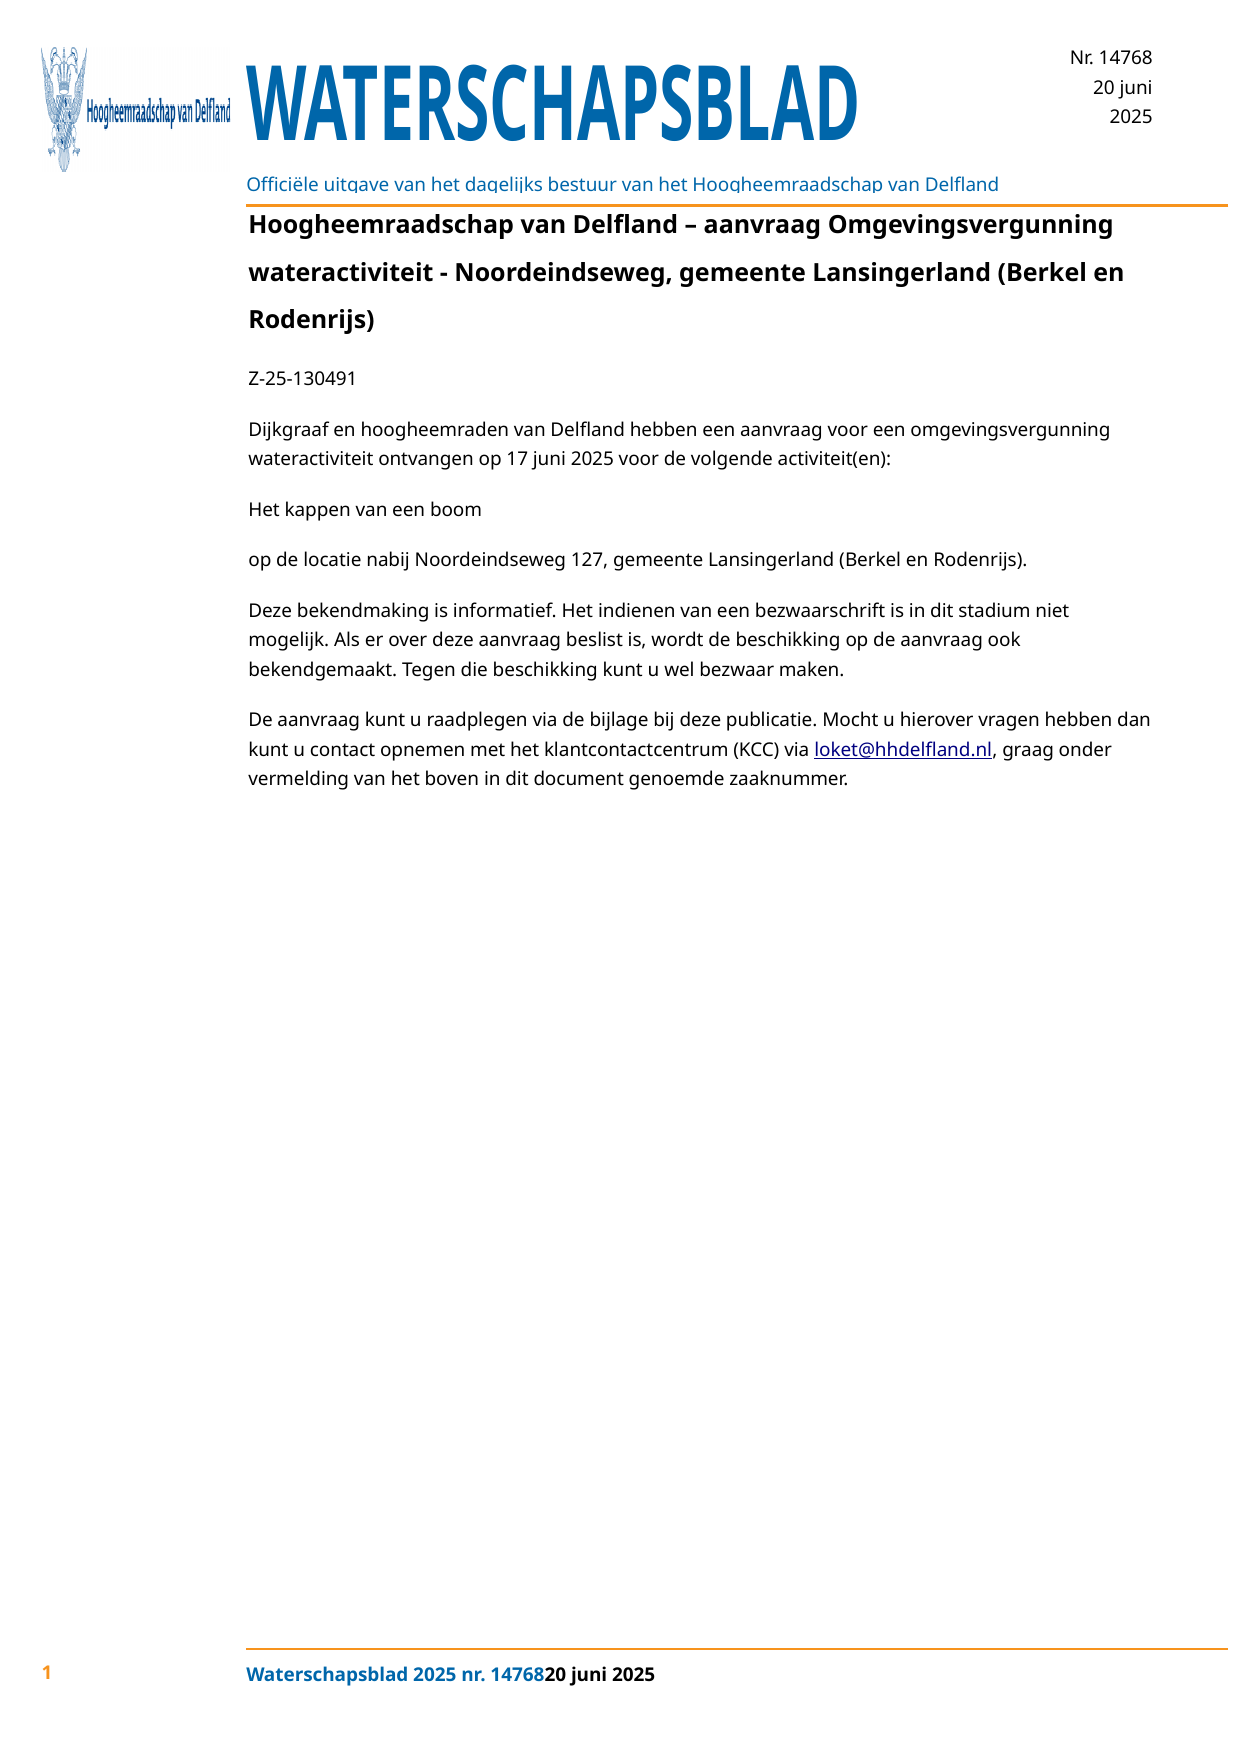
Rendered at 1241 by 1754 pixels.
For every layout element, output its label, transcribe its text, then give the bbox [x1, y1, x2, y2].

text Het kappen van een boom [248, 496, 1152, 522]
text Dijkgraaf en hoogheemraden van Delfland hebben een aanvraag voor een omgevingsvergunning wateractiviteit ontvangen op 17 juni 2025 voor de volgende activiteit(en): [248, 416, 1152, 471]
text op de locatie nabij Noordeindseweg 127, gemeente Lansingerland (Berkel en Rodenrijs). [248, 546, 1152, 572]
picture [41, 47, 231, 172]
text Deze bekendmaking is informatief. Het indienen van een bezwaarschrift is in dit stadium niet mogelijk. Als er over deze aanvraag beslist is, wordt de beschikking op de aanvraag ook bekendgemaakt. Tegen die beschikking kunt u wel bezwaar maken. [248, 597, 1152, 682]
text Z-25-130491 [248, 366, 1152, 391]
text De aanvraag kunt u raadplegen via de bijlage bij deze publicatie. Mocht u hierover vragen hebben dan kunt u contact opnemen met het klantcontactcentrum (KCC) via loket@hhdelfland.nl, graag onder vermelding van het boven in dit document genoemde zaaknummer. [248, 706, 1152, 791]
text Hoogheemraadschap van Delfland – aanvraag Omgevingsvergunning wateractiviteit - Noordeindseweg, gemeente Lansingerland (Berkel en Rodenrijs) [248, 207, 1152, 336]
